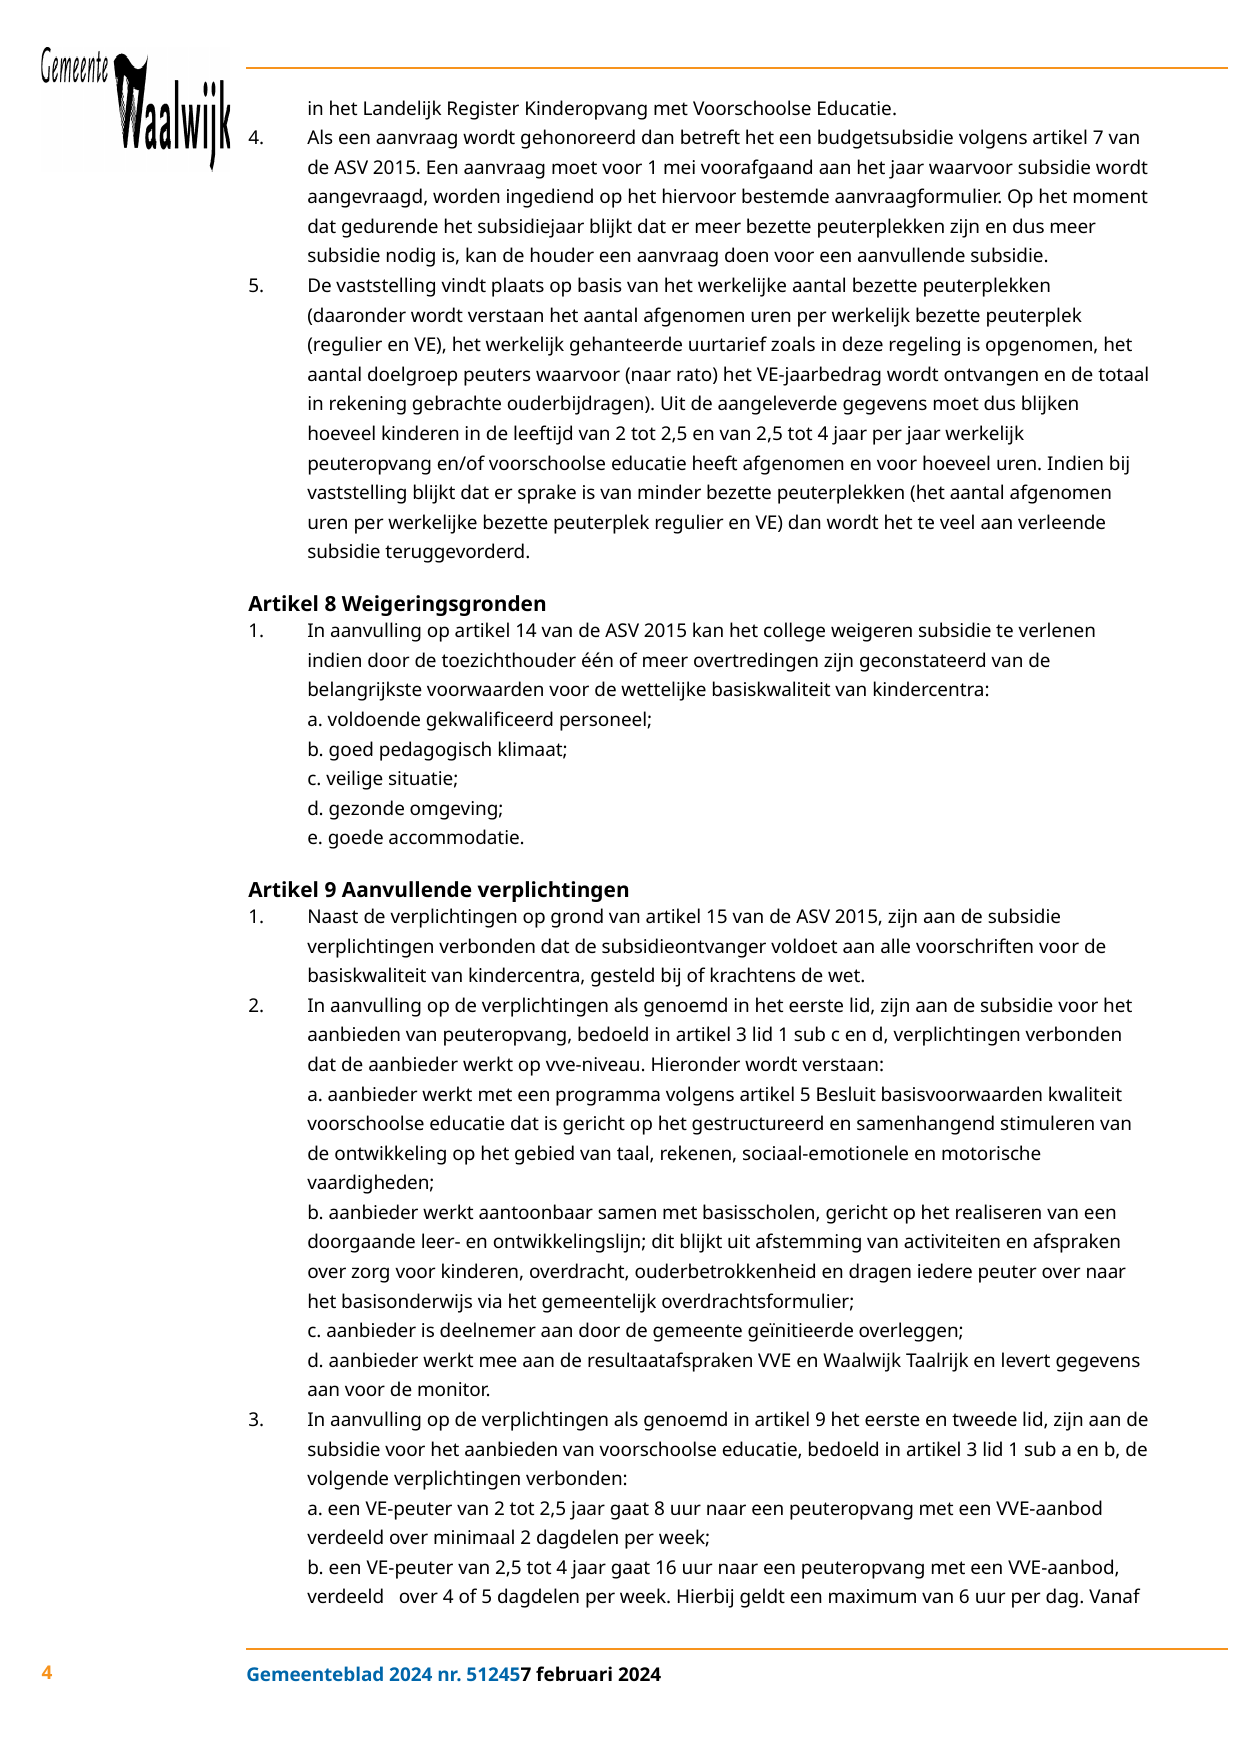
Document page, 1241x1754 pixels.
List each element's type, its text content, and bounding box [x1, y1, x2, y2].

list a. een VE-peuter van 2 tot 2,5 jaar gaat 8 uur naar een peuteropvang met een VVE-aanbod verdeeld over minimaal 2 dagdelen per week; [248, 1495, 1152, 1550]
list De vaststelling vindt plaats op basis van het werkelijke aantal bezette peuterplekken (daaronder wordt verstaan het aantal afgenomen uren per werkelijk bezette peuterplek (regulier en VE), het werkelijk gehanteerde uurtarief zoals in deze regeling is opgenomen, het aantal doelgroep peuters waarvoor (naar rato) het VE-jaarbedrag wordt ontvangen en de totaal in rekening gebrachte ouderbijdragen). Uit de aangeleverde gegevens moet dus blijken hoeveel kinderen in de leeftijd van 2 tot 2,5 en van 2,5 tot 4 jaar per jaar werkelijk peuteropvang en/of voorschoolse educatie heeft afgenomen en voor hoeveel uren. Indien bij vaststelling blijkt dat er sprake is van minder bezette peuterplekken (het aantal afgenomen uren per werkelijke bezette peuterplek regulier en VE) dan wordt het te veel aan verleende subsidie teruggevorderd. [248, 272, 1152, 564]
list d. aanbieder werkt mee aan de resultaatafspraken VVE en Waalwijk Taalrijk en levert gegevens aan voor de monitor. [248, 1347, 1152, 1402]
list In aanvulling op artikel 14 van de ASV 2015 kan het college weigeren subsidie te verlenen indien door de toezichthouder één of meer overtredingen zijn geconstateerd van de belangrijkste voorwaarden voor de wettelijke basiskwaliteit van kindercentra: [248, 617, 1152, 702]
list in het Landelijk Register Kinderopvang met Voorschoolse Educatie. [248, 95, 1152, 121]
list e. goede accommodatie. [248, 824, 1152, 850]
list b. een VE-peuter van 2,5 tot 4 jaar gaat 16 uur naar een peuteropvang met een VVE-aanbod, verdeeld over 4 of 5 dagdelen per week. Hierbij geldt een maximum van 6 uur per dag. Vanaf [248, 1554, 1152, 1609]
list In aanvulling op de verplichtingen als genoemd in artikel 9 het eerste en tweede lid, zijn aan de subsidie voor het aanbieden van voorschoolse educatie, bedoeld in artikel 3 lid 1 sub a en b, de volgende verplichtingen verbonden: [248, 1406, 1152, 1491]
list a. aanbieder werkt met een programma volgens artikel 5 Besluit basisvoorwaarden kwaliteit voorschoolse educatie dat is gericht op het gestructureerd en samenhangend stimuleren van de ontwikkeling op het gebied van taal, rekenen, sociaal-emotionele en motorische vaardigheden; [248, 1081, 1152, 1195]
list d. gezonde omgeving; [248, 795, 1152, 821]
text Artikel 8 Weigeringsgronden [248, 589, 1152, 617]
picture [41, 47, 231, 172]
list Naast de verplichtingen op grond van artikel 15 van de ASV 2015, zijn aan de subsidie verplichtingen verbonden dat de subsidieontvanger voldoet aan alle voorschriften voor de basiskwaliteit van kindercentra, gesteld bij of krachtens de wet. [248, 903, 1152, 988]
list a. voldoende gekwalificeerd personeel; [248, 706, 1152, 732]
list In aanvulling op de verplichtingen als genoemd in het eerste lid, zijn aan de subsidie voor het aanbieden van peuteropvang, bedoeld in artikel 3 lid 1 sub c en d, verplichtingen verbonden dat de aanbieder werkt op vve-niveau. Hieronder wordt verstaan: [248, 992, 1152, 1077]
list b. goed pedagogisch klimaat; [248, 736, 1152, 761]
list b. aanbieder werkt aantoonbaar samen met basisscholen, gericht op het realiseren van een doorgaande leer- en ontwikkelingslijn; dit blijkt uit afstemming van activiteiten en afspraken over zorg voor kinderen, overdracht, ouderbetrokkenheid en dragen iedere peuter over naar het basisonderwijs via het gemeentelijk overdrachtsformulier; [248, 1199, 1152, 1314]
list Als een aanvraag wordt gehonoreerd dan betreft het een budgetsubsidie volgens artikel 7 van de ASV 2015. Een aanvraag moet voor 1 mei voorafgaand aan het jaar waarvoor subsidie wordt aangevraagd, worden ingediend op het hiervoor bestemde aanvraagformulier. Op het moment dat gedurende het subsidiejaar blijkt dat er meer bezette peuterplekken zijn en dus meer subsidie nodig is, kan de houder een aanvraag doen voor een aanvullende subsidie. [248, 124, 1152, 268]
list c. aanbieder is deelnemer aan door de gemeente geïnitieerde overleggen; [248, 1317, 1152, 1343]
text Artikel 9 Aanvullende verplichtingen [248, 875, 1152, 903]
list c. veilige situatie; [248, 765, 1152, 791]
